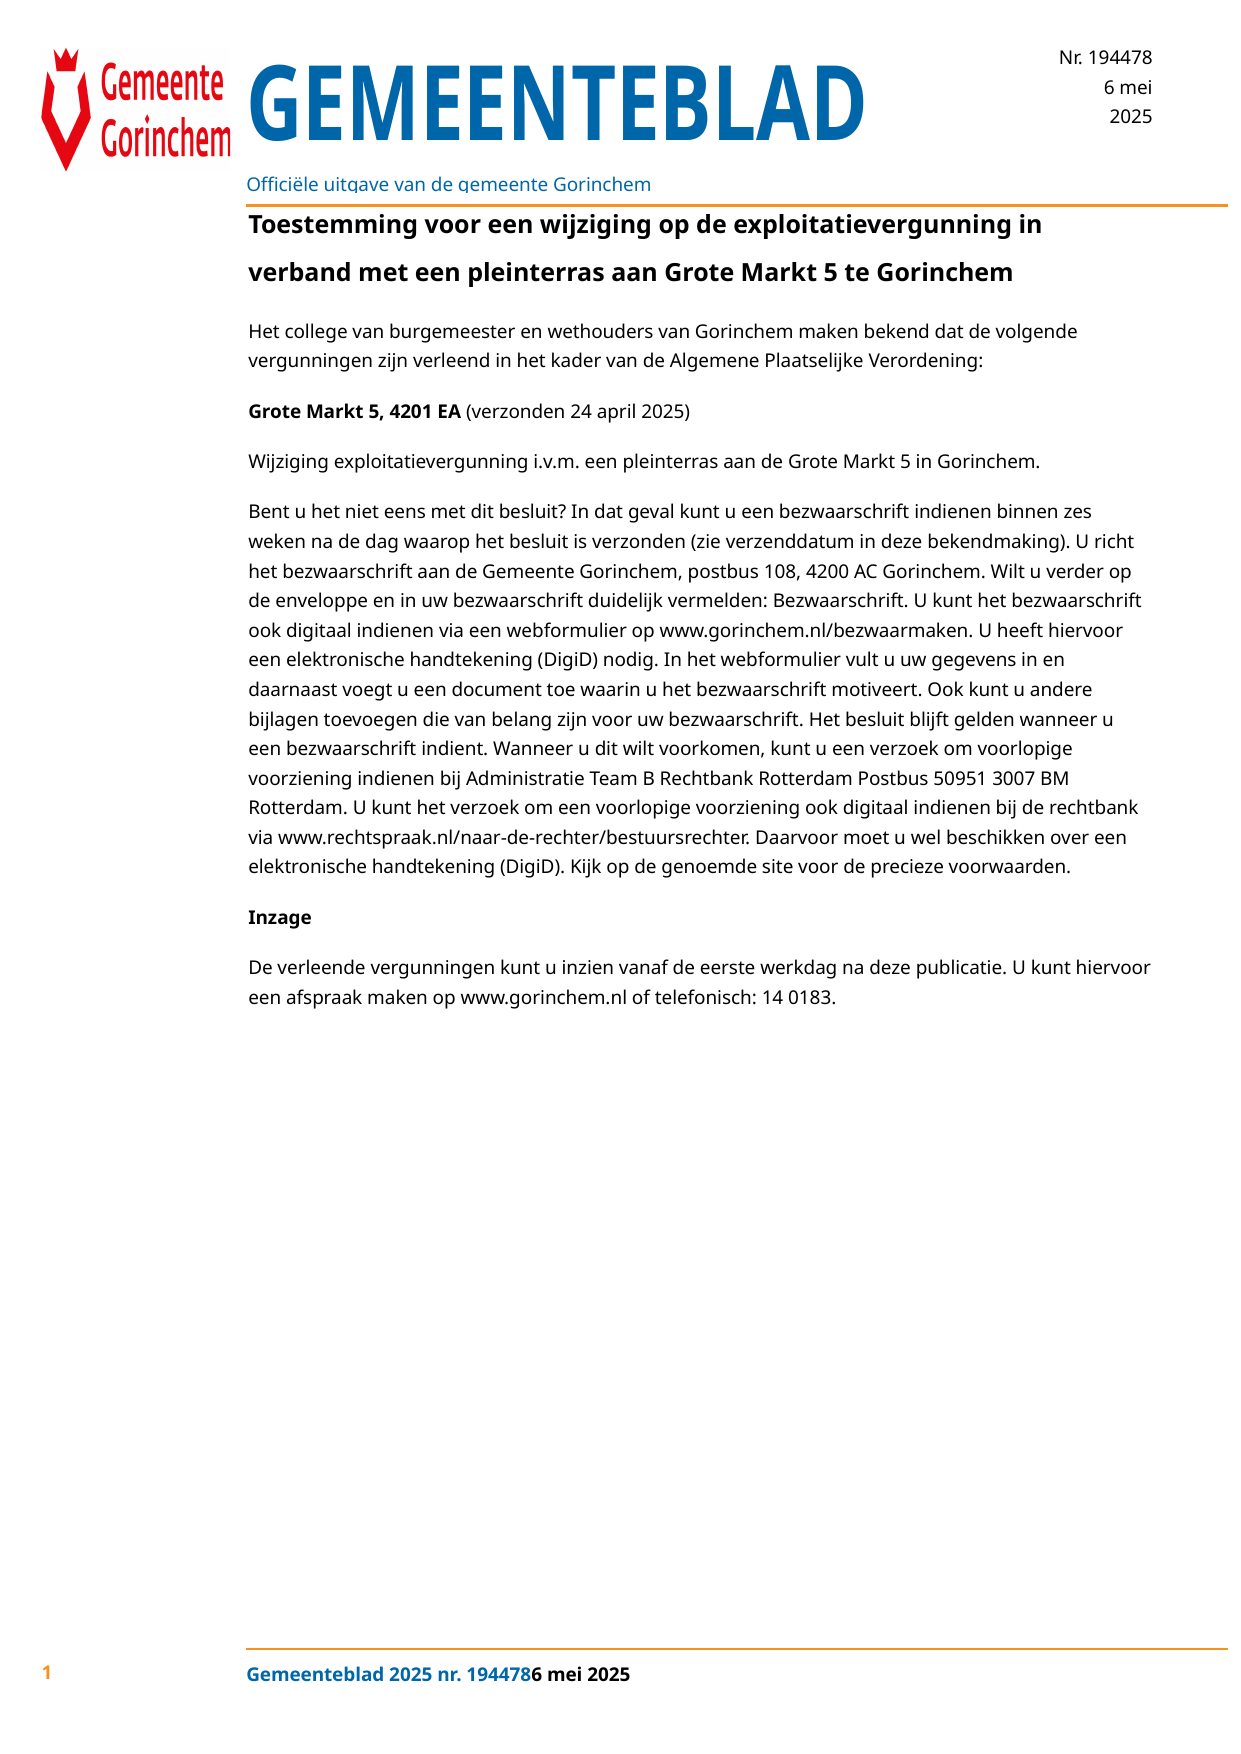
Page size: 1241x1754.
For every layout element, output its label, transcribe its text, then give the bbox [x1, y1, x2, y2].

text Inzage [248, 904, 1152, 930]
text Grote Markt 5, 4201 EA (verzonden 24 april 2025) [248, 398, 1152, 424]
text Wijziging exploitatievergunning i.v.m. een pleinterras aan de Grote Markt 5 in Gorinchem. [248, 448, 1152, 474]
picture [41, 47, 231, 172]
text Toestemming voor een wijziging op de exploitatievergunning in verband met een pleinterras aan Grote Markt 5 te Gorinchem [248, 207, 1152, 288]
text De verleende vergunningen kunt u inzien vanaf de eerste werkdag na deze publicatie. U kunt hiervoor een afspraak maken op www.gorinchem.nl of telefonisch: 14 0183. [248, 954, 1152, 1010]
text Bent u het niet eens met dit besluit? In dat geval kunt u een bezwaarschrift indienen binnen zes weken na de dag waarop het besluit is verzonden (zie verzenddatum in deze bekendmaking). U richt het bezwaarschrift aan de Gemeente Gorinchem, postbus 108, 4200 AC Gorinchem. Wilt u verder op de enveloppe en in uw bezwaarschrift duidelijk vermelden: Bezwaarschrift. U kunt het bezwaarschrift ook digitaal indienen via een webformulier op www.gorinchem.nl/bezwaarmaken. U heeft hiervoor een elektronische handtekening (DigiD) nodig. In het webformulier vult u uw gegevens in en daarnaast voegt u een document toe waarin u het bezwaarschrift motiveert. Ook kunt u andere bijlagen toevoegen die van belang zijn voor uw bezwaarschrift. Het besluit blijft gelden wanneer u een bezwaarschrift indient. Wanneer u dit wilt voorkomen, kunt u een verzoek om voorlopige voorziening indienen bij Administratie Team B Rechtbank Rotterdam Postbus 50951 3007 BM Rotterdam. U kunt het verzoek om een voorlopige voorziening ook digitaal indienen bij de rechtbank via www.rechtspraak.nl/naar-de-rechter/bestuursrechter. Daarvoor moet u wel beschikken over een elektronische handtekening (DigiD). Kijk op de genoemde site voor de precieze voorwaarden. [248, 499, 1152, 879]
text Het college van burgemeester en wethouders van Gorinchem maken bekend dat de volgende vergunningen zijn verleend in het kader van de Algemene Plaatselijke Verordening: [248, 318, 1152, 373]
